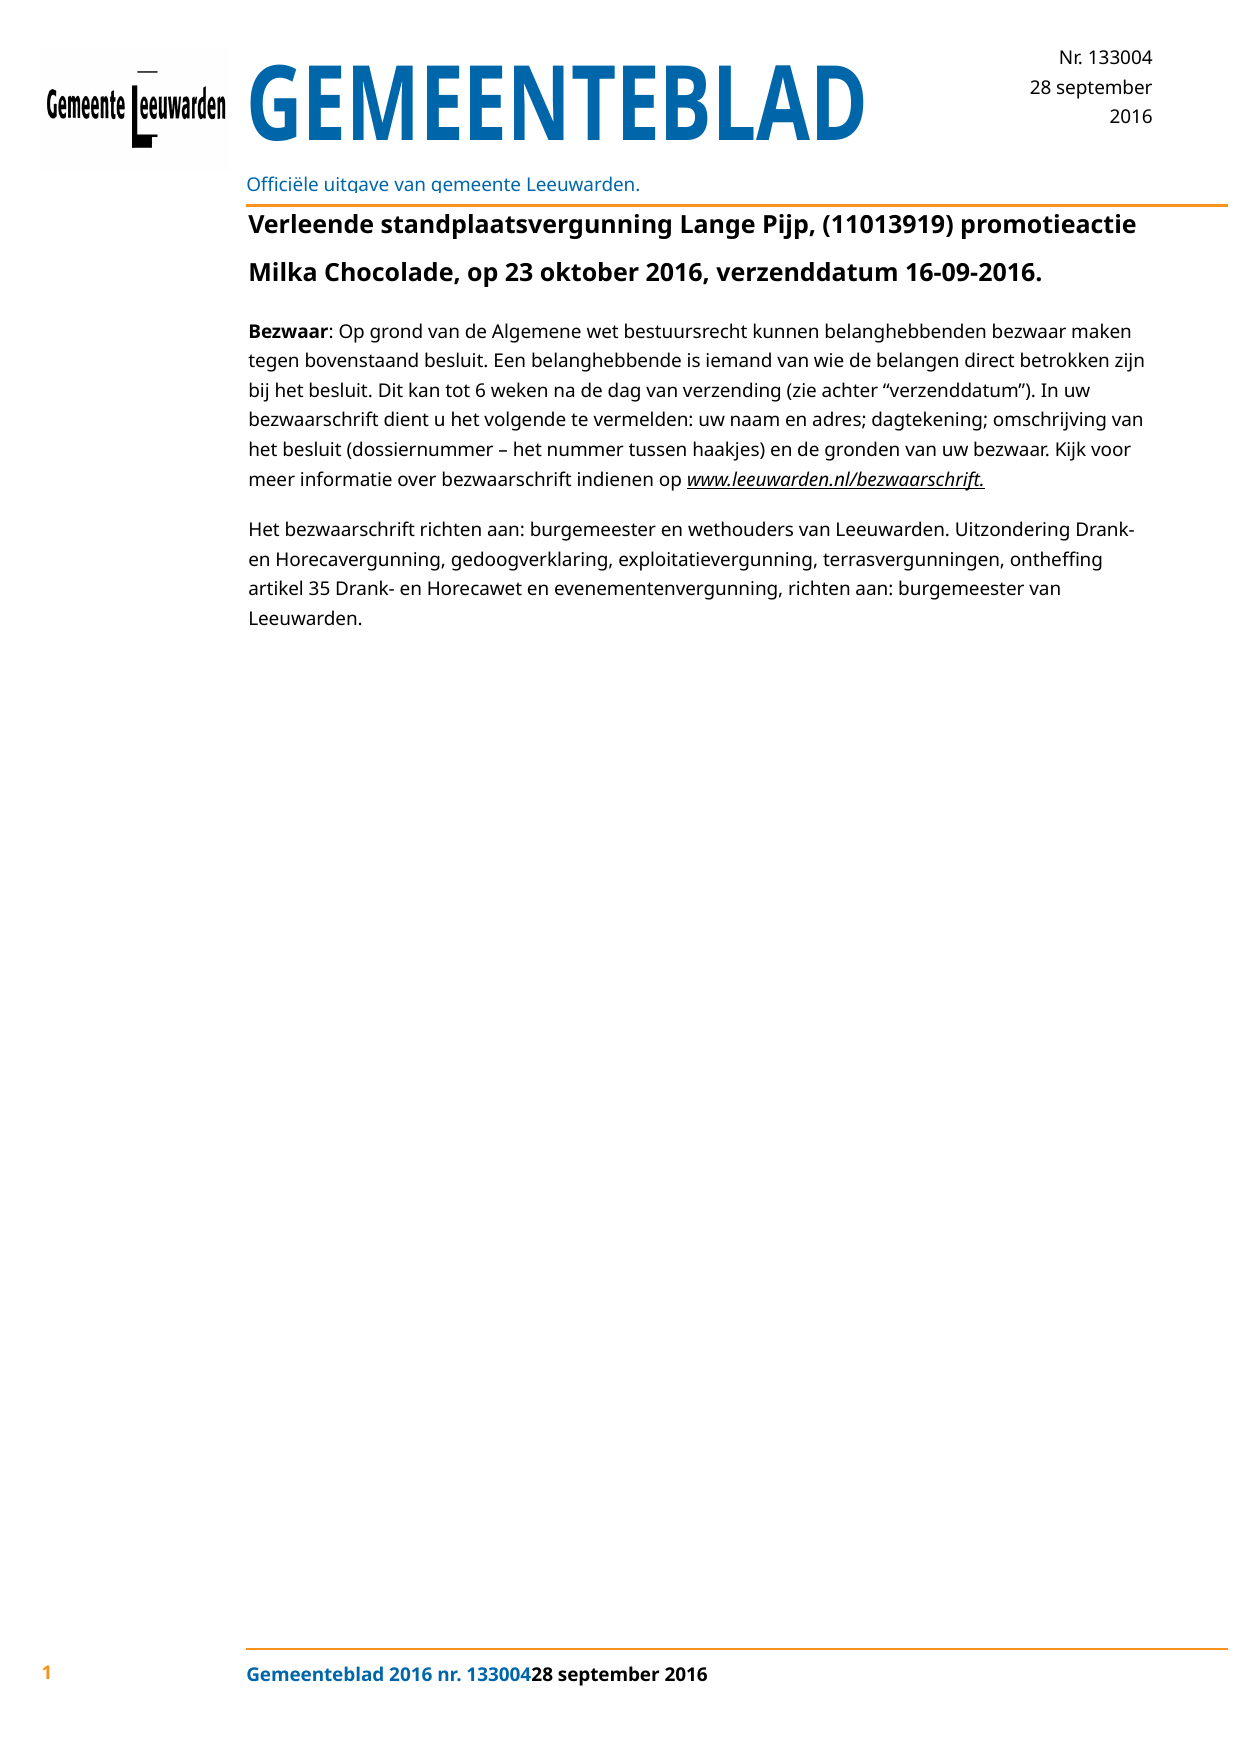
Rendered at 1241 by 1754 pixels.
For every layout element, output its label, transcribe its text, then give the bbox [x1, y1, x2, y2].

text Het bezwaarschrift richten aan: burgemeester en wethouders van Leeuwarden. Uitzondering Drank- en Horecavergunning, gedoogverklaring, exploitatievergunning, terrasvergunningen, ontheffing artikel 35 Drank- en Horecawet en evenementenvergunning, richten aan: burgemeester van Leeuwarden. [248, 516, 1152, 631]
text Bezwaar: Op grond van de Algemene wet bestuursrecht kunnen belanghebbenden bezwaar maken tegen bovenstaand besluit. Een belanghebbende is iemand van wie de belangen direct betrokken zijn bij het besluit. Dit kan tot 6 weken na de dag van verzending (zie achter “verzenddatum”). In uw bezwaarschrift dient u het volgende te vermelden: uw naam en adres; dagtekening; omschrijving van het besluit (dossiernummer – het nummer tussen haakjes) en de gronden van uw bezwaar. Kijk voor meer informatie over bezwaarschrift indienen op www.leeuwarden.nl/bezwaarschrift. [248, 318, 1152, 492]
picture [41, 47, 231, 172]
text Verleende standplaatsvergunning Lange Pijp, (11013919) promotieactie Milka Chocolade, op 23 oktober 2016, verzenddatum 16-09-2016. [248, 207, 1152, 288]
